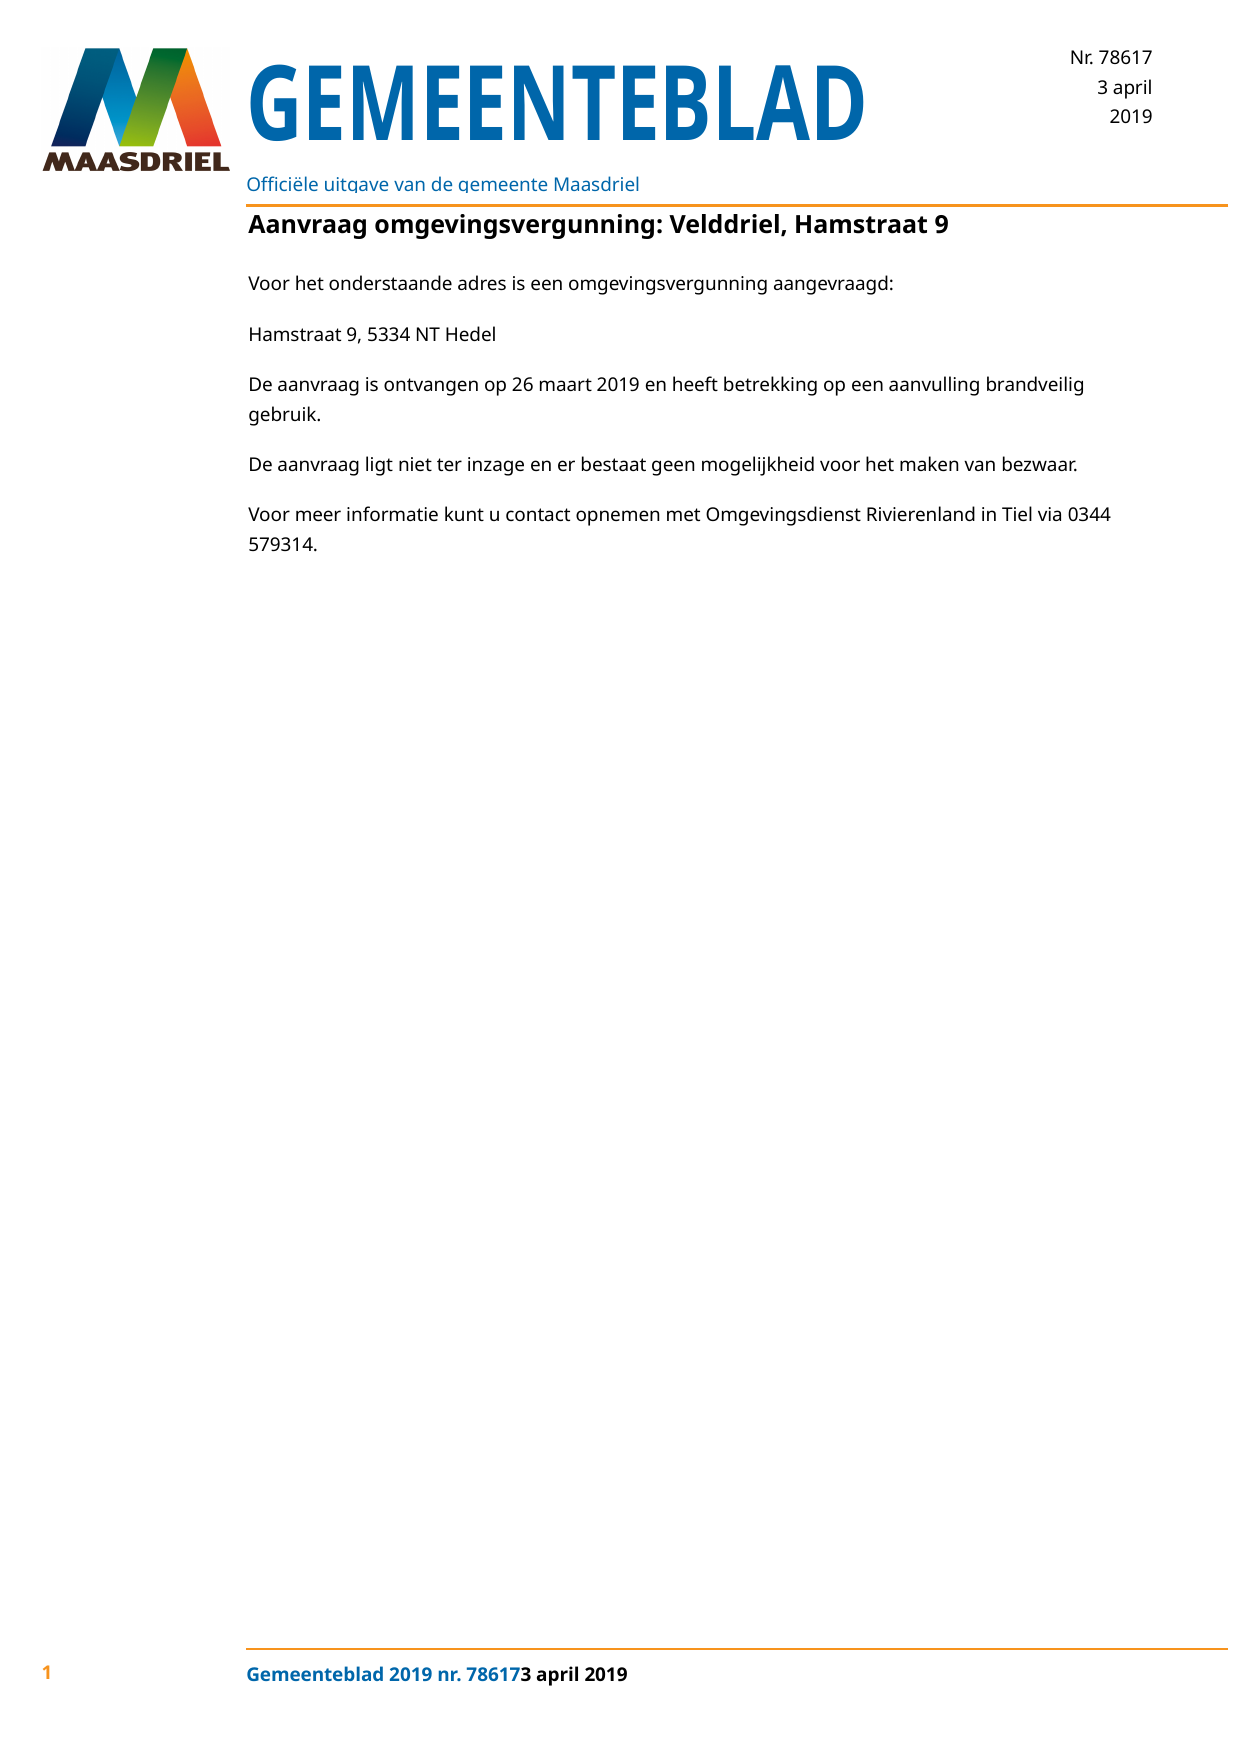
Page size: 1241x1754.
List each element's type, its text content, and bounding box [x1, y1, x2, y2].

text De aanvraag ligt niet ter inzage en er bestaat geen mogelijkheid voor het maken van bezwaar. [248, 451, 1152, 477]
picture [41, 47, 231, 172]
text Voor meer informatie kunt u contact opnemen met Omgevingsdienst Rivierenland in Tiel via 0344 579314. [248, 502, 1152, 557]
text De aanvraag is ontvangen op 26 maart 2019 en heeft betrekking op een aanvulling brandveilig gebruik. [248, 371, 1152, 426]
text Hamstraat 9, 5334 NT Hedel [248, 321, 1152, 346]
text Voor het onderstaande adres is een omgevingsvergunning aangevraagd: [248, 270, 1152, 296]
text Aanvraag omgevingsvergunning: Velddriel, Hamstraat 9 [248, 207, 1152, 241]
